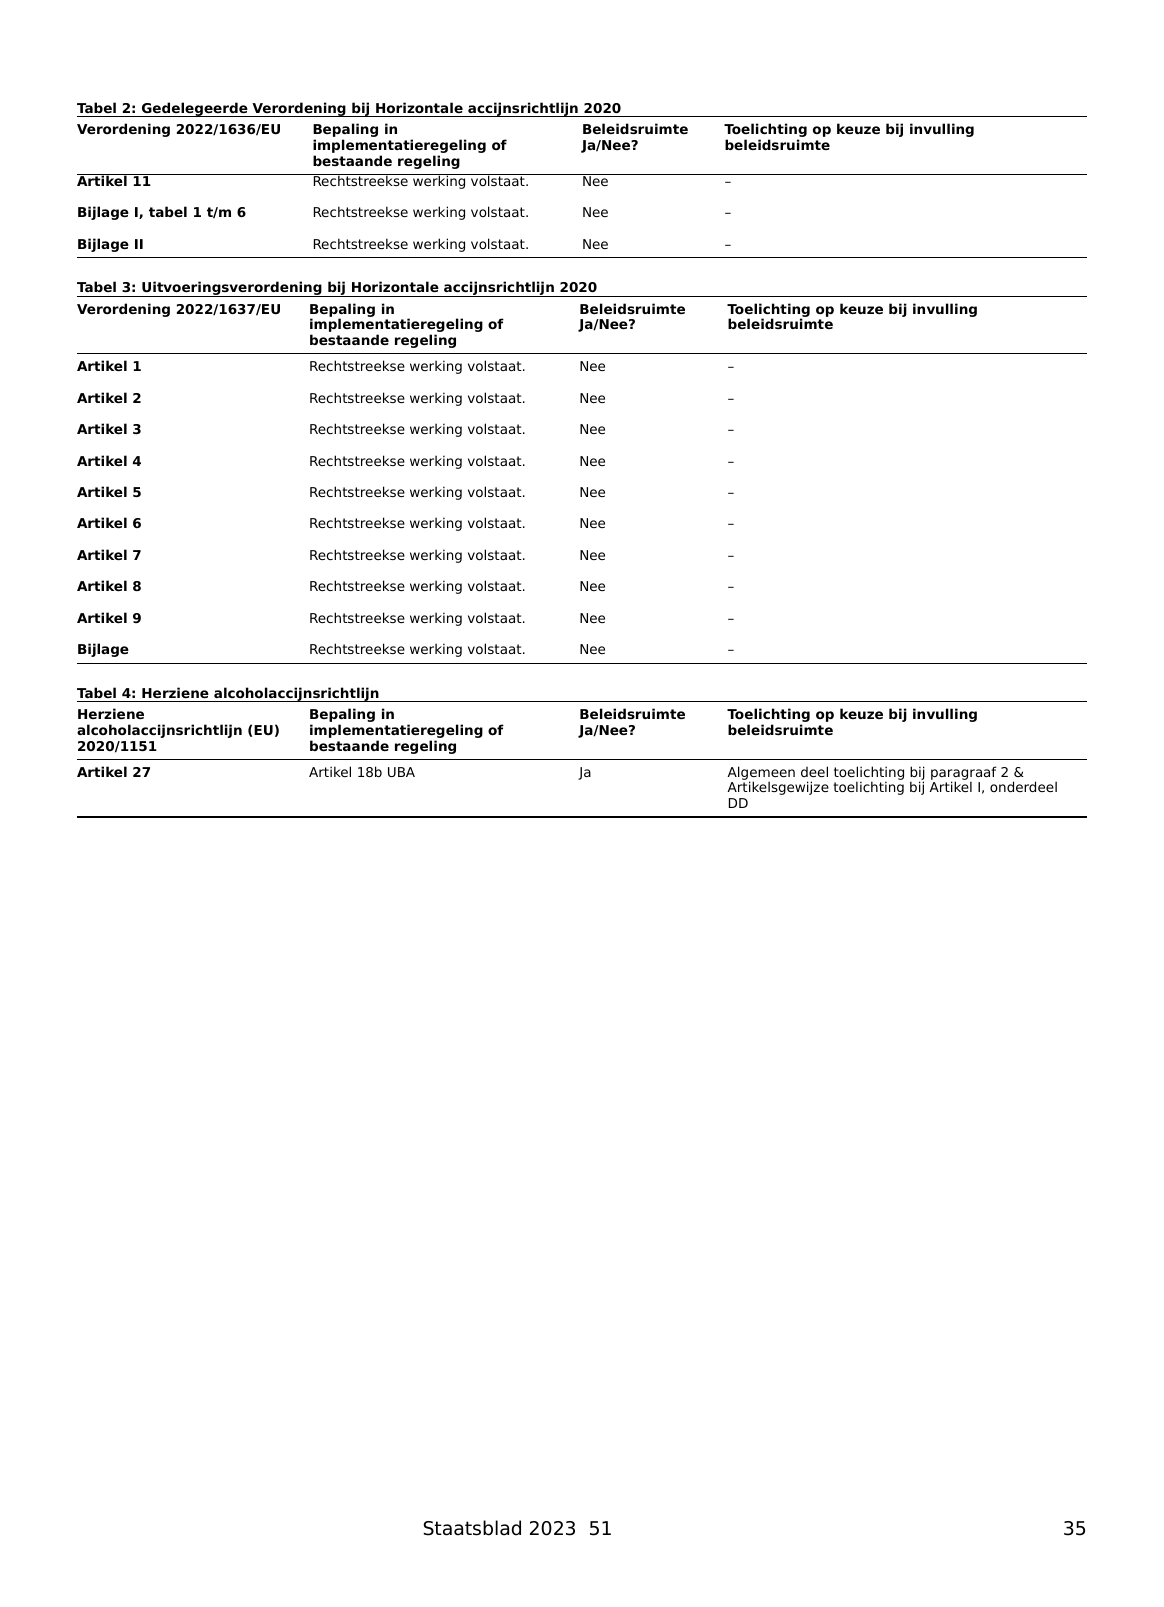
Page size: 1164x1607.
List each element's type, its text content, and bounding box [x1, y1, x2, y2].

table_cell [77, 438, 303, 453]
table_cell – [718, 237, 1087, 257]
table_cell [718, 221, 1087, 237]
table_cell [573, 438, 721, 453]
table_cell [77, 469, 303, 485]
table_cell Rechtstreekse werking volstaat. [303, 579, 573, 595]
table_cell Verordening 2022/1636/EU [77, 117, 306, 174]
table_cell Bijlage II [77, 237, 306, 257]
table_header Tabel 3: Uitvoeringsverordening bij Horizontale accijnsrichtlijn 2020 [77, 280, 1087, 296]
table_cell Toelichting op keuze bij invulling beleidsruimte [721, 702, 1087, 759]
table_cell [303, 375, 573, 391]
table_cell Artikel 8 [77, 579, 303, 595]
table_cell [77, 406, 303, 422]
table_cell – [721, 454, 1087, 469]
table_cell – [721, 422, 1087, 438]
table_cell [306, 221, 576, 237]
table_cell Bijlage [77, 642, 303, 663]
table_cell [573, 406, 721, 422]
table_cell Artikel 27 [77, 760, 303, 816]
table_cell Nee [573, 454, 721, 469]
table_cell [77, 532, 303, 548]
table_cell Artikel 5 [77, 485, 303, 501]
table_cell [718, 190, 1087, 205]
table_cell [573, 595, 721, 611]
table_cell Nee [573, 485, 721, 501]
table_cell Bepaling in implementatieregeling of bestaande regeling [303, 702, 573, 759]
table_cell [721, 564, 1087, 579]
table_cell [573, 626, 721, 642]
table_cell [303, 501, 573, 516]
table_cell Rechtstreekse werking volstaat. [306, 237, 576, 257]
table_cell Artikel 18b UBA [303, 760, 573, 816]
table_cell [573, 564, 721, 579]
table_header Tabel 4: Herziene alcoholaccijnsrichtlijn [77, 686, 1087, 701]
table_cell Algemeen deel toelichting bij paragraaf 2 & Artikelsgewijze toelichting bij Artikel I, onderdeel DD [721, 760, 1087, 816]
table_cell Rechtstreekse werking volstaat. [303, 548, 573, 563]
table_cell Rechtstreekse werking volstaat. [303, 354, 573, 375]
table_cell Nee [573, 354, 721, 375]
table_cell [721, 532, 1087, 548]
table_cell [77, 375, 303, 391]
table_cell Verordening 2022/1637/EU [77, 297, 303, 353]
table_cell [576, 190, 718, 205]
table_cell [77, 501, 303, 516]
table_cell – [718, 175, 1087, 189]
table_cell – [721, 516, 1087, 532]
table_cell Artikel 9 [77, 611, 303, 626]
table_cell [721, 406, 1087, 422]
table_cell Nee [573, 579, 721, 595]
table_cell Rechtstreekse werking volstaat. [303, 611, 573, 626]
table_cell Nee [573, 642, 721, 663]
table_cell Toelichting op keuze bij invulling beleidsruimte [718, 117, 1087, 174]
table_cell – [721, 642, 1087, 663]
table_cell – [721, 354, 1087, 375]
table_cell [77, 564, 303, 579]
table_cell – [721, 611, 1087, 626]
table_cell Artikel 2 [77, 391, 303, 406]
table_cell [721, 469, 1087, 485]
table_cell [306, 190, 576, 205]
table_cell Artikel 6 [77, 516, 303, 532]
table_cell Nee [573, 548, 721, 563]
table_cell [573, 532, 721, 548]
table_cell [721, 595, 1087, 611]
table_cell Artikel 7 [77, 548, 303, 563]
table_cell [303, 469, 573, 485]
table_cell [573, 469, 721, 485]
table_cell Artikel 1 [77, 354, 303, 375]
table_cell Toelichting op keuze bij invulling beleidsruimte [721, 297, 1087, 353]
table_header Tabel 2: Gedelegeerde Verordening bij Horizontale accijnsrichtlijn 2020 [77, 100, 1087, 116]
table_cell – [721, 579, 1087, 595]
table_cell [303, 438, 573, 453]
table_cell Bepaling in implementatieregeling of bestaande regeling [306, 117, 576, 174]
table_cell [303, 564, 573, 579]
table_cell Artikel 4 [77, 454, 303, 469]
table_cell Rechtstreekse werking volstaat. [303, 422, 573, 438]
table_cell Nee [573, 391, 721, 406]
table_cell Herziene alcoholaccijnsrichtlijn (EU) 2020/1151 [77, 702, 303, 759]
table_cell [721, 438, 1087, 453]
table_cell Bijlage I, tabel 1 t/m 6 [77, 205, 306, 221]
table_cell Nee [576, 237, 718, 257]
table_cell – [718, 205, 1087, 221]
table_cell [721, 375, 1087, 391]
table_cell Rechtstreekse werking volstaat. [303, 516, 573, 532]
table_cell – [721, 391, 1087, 406]
table_cell Beleidsruimte Ja/Nee? [573, 297, 721, 353]
table_cell [303, 595, 573, 611]
table_cell [77, 626, 303, 642]
table_cell – [721, 485, 1087, 501]
table_cell Bepaling in implementatieregeling of bestaande regeling [303, 297, 573, 353]
table_cell Nee [576, 175, 718, 189]
table_cell Rechtstreekse werking volstaat. [303, 485, 573, 501]
table_cell [573, 501, 721, 516]
table_cell [77, 595, 303, 611]
table_cell Rechtstreekse werking volstaat. [303, 454, 573, 469]
table_cell Nee [576, 205, 718, 221]
table_cell [303, 532, 573, 548]
table_cell [77, 221, 306, 237]
table_cell Rechtstreekse werking volstaat. [306, 205, 576, 221]
table_cell [576, 221, 718, 237]
table_cell Rechtstreekse werking volstaat. [303, 391, 573, 406]
table_cell Nee [573, 611, 721, 626]
table_cell Artikel 11 [77, 175, 306, 189]
table_cell [303, 406, 573, 422]
table_cell Ja [573, 760, 721, 816]
table_cell Nee [573, 516, 721, 532]
table_cell [721, 501, 1087, 516]
table_cell – [721, 548, 1087, 563]
table_cell Beleidsruimte Ja/Nee? [573, 702, 721, 759]
table_cell Beleidsruimte Ja/Nee? [576, 117, 718, 174]
table_cell [77, 190, 306, 205]
table_cell Nee [573, 422, 721, 438]
table_cell [303, 626, 573, 642]
table_cell [573, 375, 721, 391]
table_cell Rechtstreekse werking volstaat. [303, 642, 573, 663]
table_cell Rechtstreekse werking volstaat. [306, 175, 576, 189]
table_cell [721, 626, 1087, 642]
table_cell Artikel 3 [77, 422, 303, 438]
